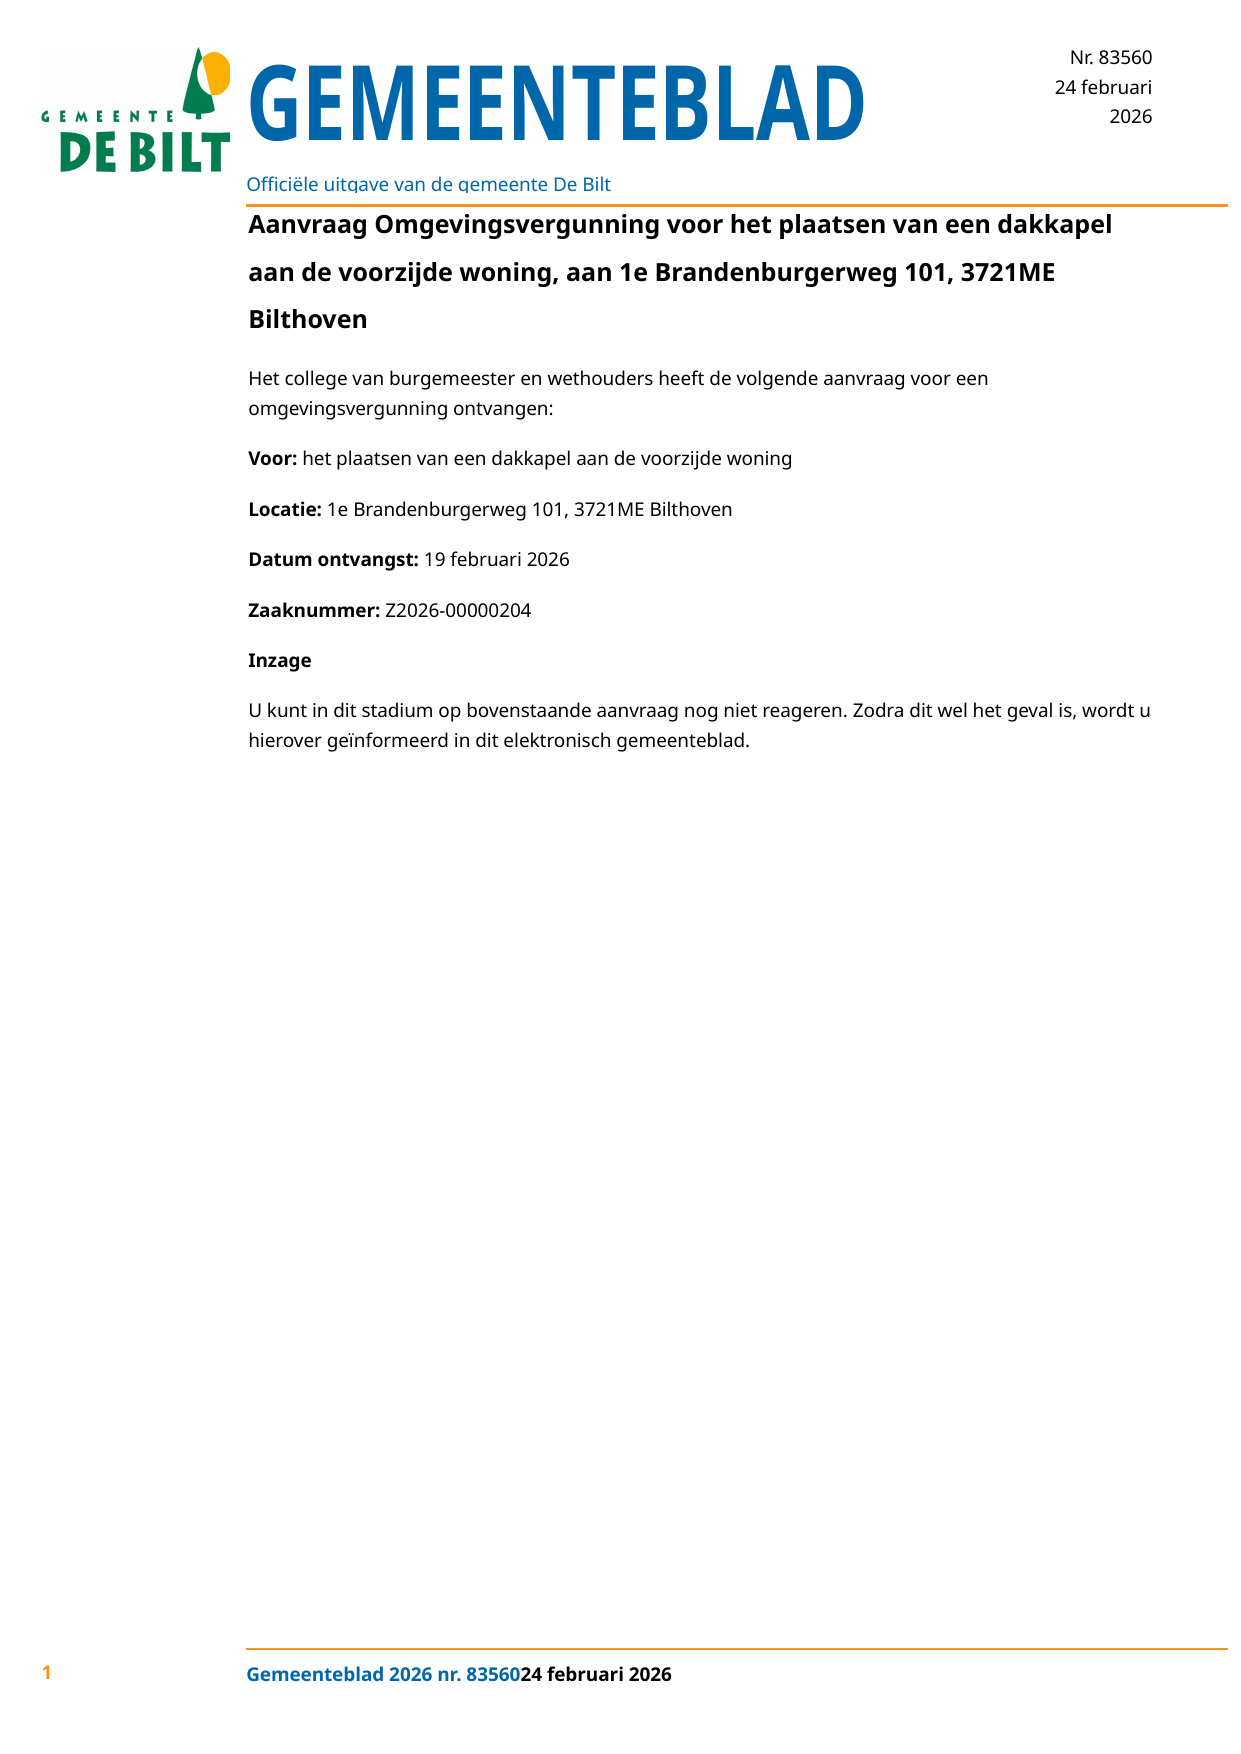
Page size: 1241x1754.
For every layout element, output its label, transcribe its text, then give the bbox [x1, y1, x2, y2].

text Aanvraag Omgevingsvergunning voor het plaatsen van een dakkapel aan de voorzijde woning, aan 1e Brandenburgerweg 101, 3721ME Bilthoven [248, 207, 1152, 336]
text Voor: het plaatsen van een dakkapel aan de voorzijde woning [248, 446, 1152, 471]
text Inzage [248, 647, 1152, 673]
text Het college van burgemeester en wethouders heeft de volgende aanvraag voor een omgevingsvergunning ontvangen: [248, 366, 1152, 421]
text Zaaknummer: Z2026-00000204 [248, 597, 1152, 622]
text Datum ontvangst: 19 februari 2026 [248, 546, 1152, 572]
text U kunt in dit stadium op bovenstaande aanvraag nog niet reageren. Zodra dit wel het geval is, wordt u hierover geïnformeerd in dit elektronisch gemeenteblad. [248, 698, 1152, 753]
text Locatie: 1e Brandenburgerweg 101, 3721ME Bilthoven [248, 496, 1152, 522]
picture [41, 47, 231, 172]
